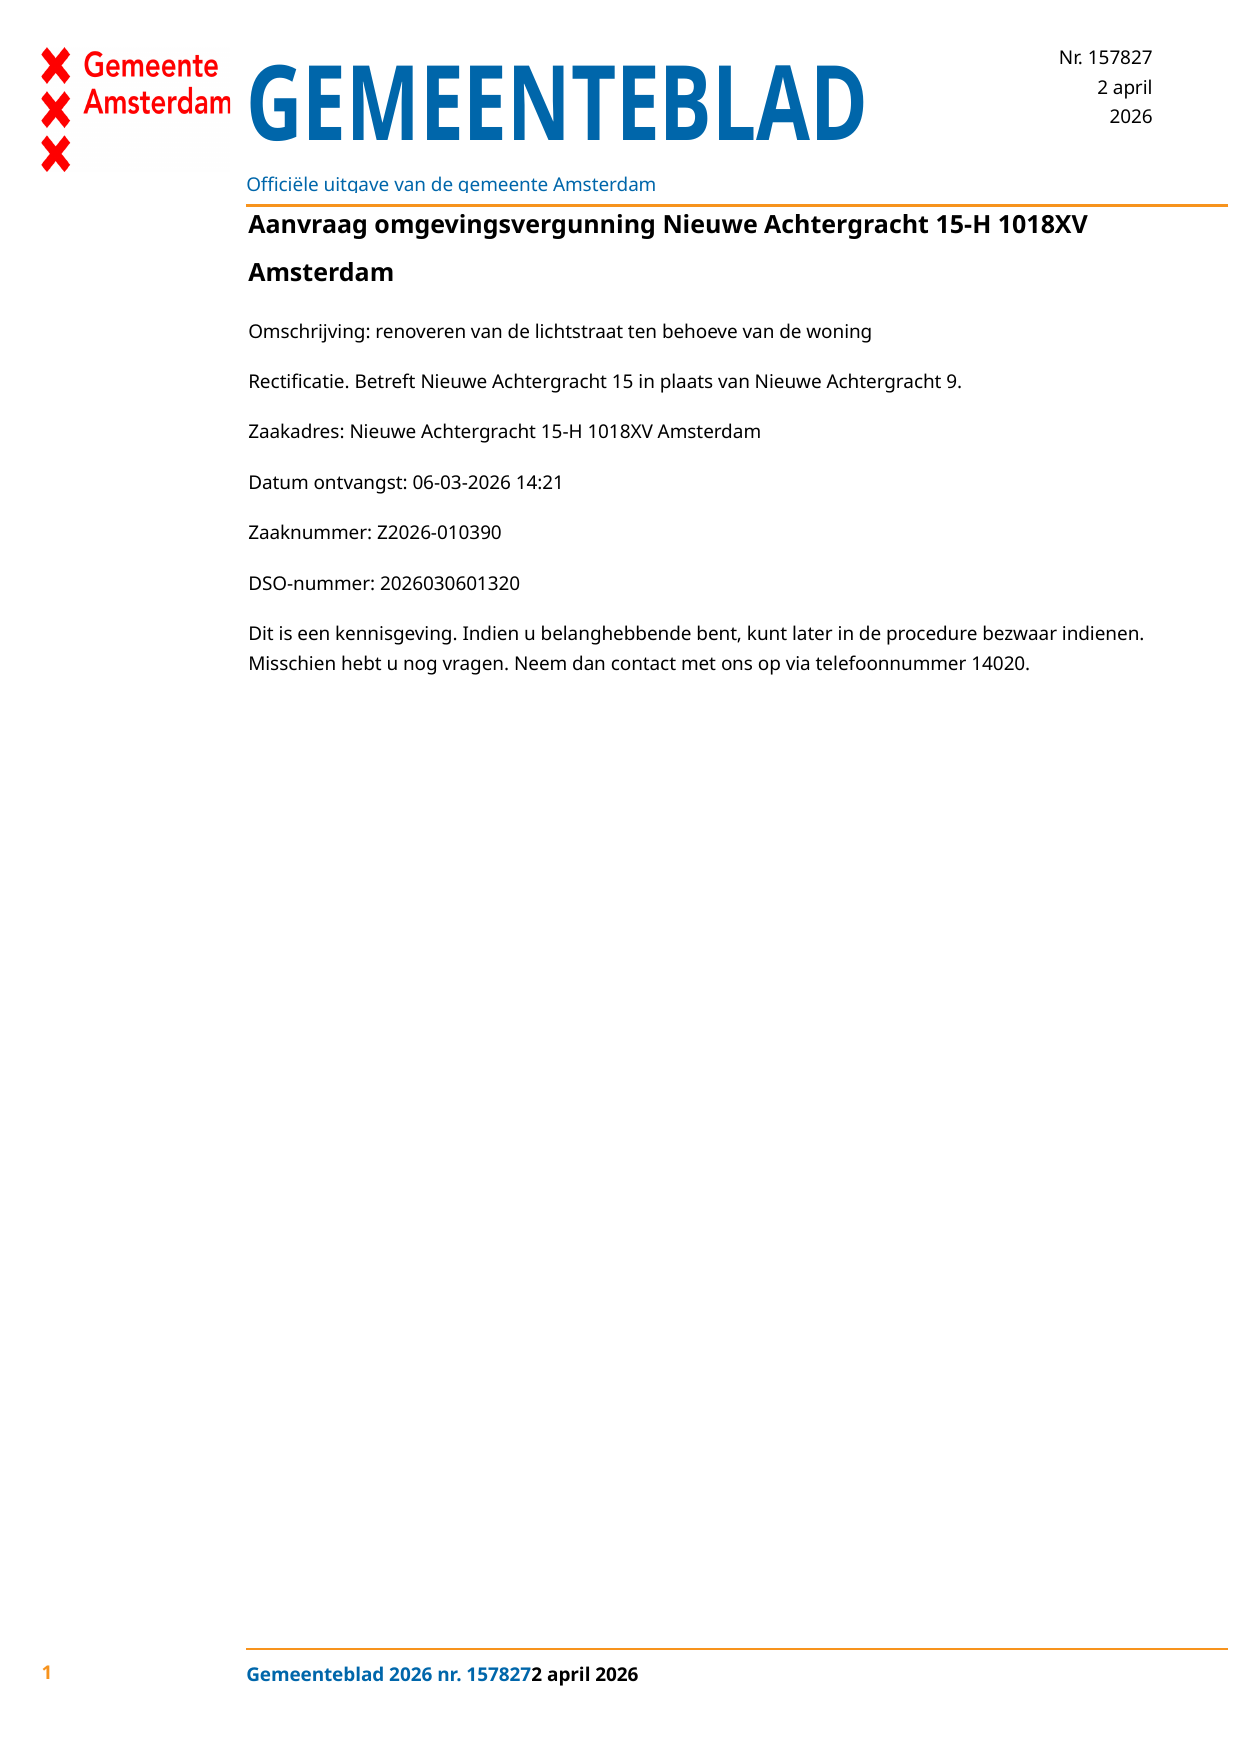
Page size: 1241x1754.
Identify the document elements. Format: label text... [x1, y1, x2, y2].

text DSO-nummer: 2026030601320 [248, 570, 1152, 596]
picture [41, 47, 231, 172]
text Omschrijving: renoveren van de lichtstraat ten behoeve van de woning [248, 318, 1152, 344]
text Rectificatie. Betreft Nieuwe Achtergracht 15 in plaats van Nieuwe Achtergracht 9. [248, 368, 1152, 394]
text Datum ontvangst: 06-03-2026 14:21 [248, 469, 1152, 495]
text Zaakadres: Nieuwe Achtergracht 15-H 1018XV Amsterdam [248, 419, 1152, 444]
text Zaaknummer: Z2026-010390 [248, 519, 1152, 545]
text Aanvraag omgevingsvergunning Nieuwe Achtergracht 15-H 1018XV Amsterdam [248, 207, 1152, 288]
text Dit is een kennisgeving. Indien u belanghebbende bent, kunt later in de procedure bezwaar indienen. Misschien hebt u nog vragen. Neem dan contact met ons op via telefoonnummer 14020. [248, 620, 1152, 676]
